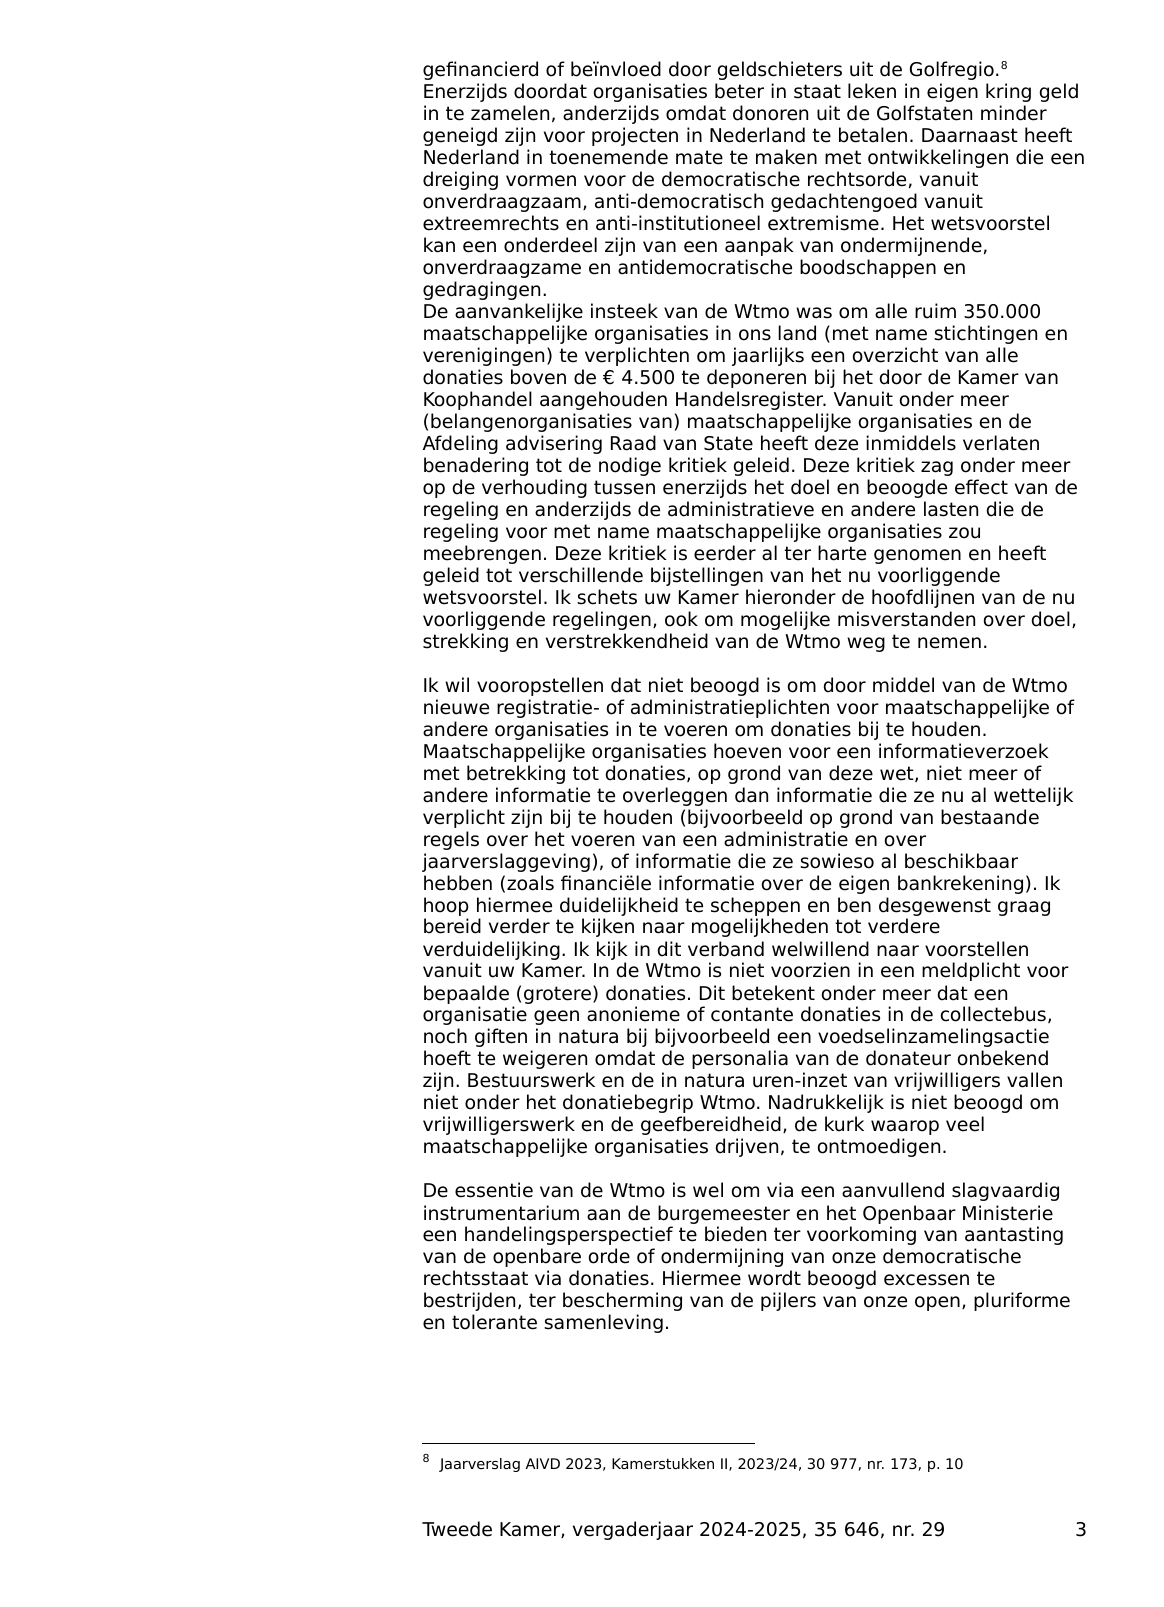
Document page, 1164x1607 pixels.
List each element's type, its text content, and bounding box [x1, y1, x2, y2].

text De essentie van de Wtmo is wel om via een aanvullend slagvaardig instrumentarium aan de burgemeester en het Openbaar Ministerie een handelingsperspectief te bieden ter voorkoming van aantasting van de openbare orde of ondermijning van onze democratische rechtsstaat via donaties. Hiermee wordt beoogd excessen te bestrijden, ter bescherming van de pijlers van onze open, pluriforme en tolerante samenleving. [422, 1180, 1087, 1334]
text Ik wil vooropstellen dat niet beoogd is om door middel van de Wtmo nieuwe registratie- of administratieplichten voor maatschappelijke of andere organisaties in te voeren om donaties bij te houden. Maatschappelijke organisaties hoeven voor een informatieverzoek met betrekking tot donaties, op grond van deze wet, niet meer of andere informatie te overleggen dan informatie die ze nu al wettelijk verplicht zijn bij te houden (bijvoorbeeld op grond van bestaande regels over het voeren van een administratie en over jaarverslaggeving), of informatie die ze sowieso al beschikbaar hebben (zoals financiële informatie over de eigen bankrekening). Ik hoop hiermee duidelijkheid te scheppen en ben desgewenst graag bereid verder te kijken naar mogelijkheden tot verdere verduidelijking. Ik kijk in dit verband welwillend naar voorstellen vanuit uw Kamer. In de Wtmo is niet voorzien in een meldplicht voor bepaalde (grotere) donaties. Dit betekent onder meer dat een organisatie geen anonieme of contante donaties in de collectebus, noch giften in natura bij bijvoorbeeld een voedselinzamelingsactie hoeft te weigeren omdat de personalia van de donateur onbekend zijn. Bestuurswerk en de in natura uren-inzet van vrijwilligers vallen niet onder het donatiebegrip Wtmo. Nadrukkelijk is niet beoogd om vrijwilligerswerk en de geefbereidheid, de kurk waarop veel maatschappelijke organisaties drijven, te ontmoedigen. [422, 675, 1087, 1158]
text Jaarverslag AIVD 2023, Kamerstukken II, 2023/24, 30 977, nr. 173, p. 10 [422, 1452, 1087, 1474]
text gefinancierd of beïnvloed door geldschieters uit de Golfregio. Enerzijds doordat organisaties beter in staat leken in eigen kring geld in te zamelen, anderzijds omdat donoren uit de Golfstaten minder geneigd zijn voor projecten in Nederland te betalen. Daarnaast heeft Nederland in toenemende mate te maken met ontwikkelingen die een dreiging vormen voor de democratische rechtsorde, vanuit onverdraagzaam, anti-democratisch gedachtengoed vanuit extreemrechts en anti-institutioneel extremisme. Het wetsvoorstel kan een onderdeel zijn van een aanpak van ondermijnende, onverdraagzame en antidemocratische boodschappen en gedragingen. [422, 59, 1087, 301]
text De aanvankelijke insteek van de Wtmo was om alle ruim 350.000 maatschappelijke organisaties in ons land (met name stichtingen en verenigingen) te verplichten om jaarlijks een overzicht van alle donaties boven de € 4.500 te deponeren bij het door de Kamer van Koophandel aangehouden Handelsregister. Vanuit onder meer (belangenorganisaties van) maatschappelijke organisaties en de Afdeling advisering Raad van State heeft deze inmiddels verlaten benadering tot de nodige kritiek geleid. Deze kritiek zag onder meer op de verhouding tussen enerzijds het doel en beoogde effect van de regeling en anderzijds de administratieve en andere lasten die de regeling voor met name maatschappelijke organisaties zou meebrengen. Deze kritiek is eerder al ter harte genomen en heeft geleid tot verschillende bijstellingen van het nu voorliggende wetsvoorstel. Ik schets uw Kamer hieronder de hoofdlijnen van de nu voorliggende regelingen, ook om mogelijke misverstanden over doel, strekking en verstrekkendheid van de Wtmo weg te nemen. [422, 301, 1087, 652]
